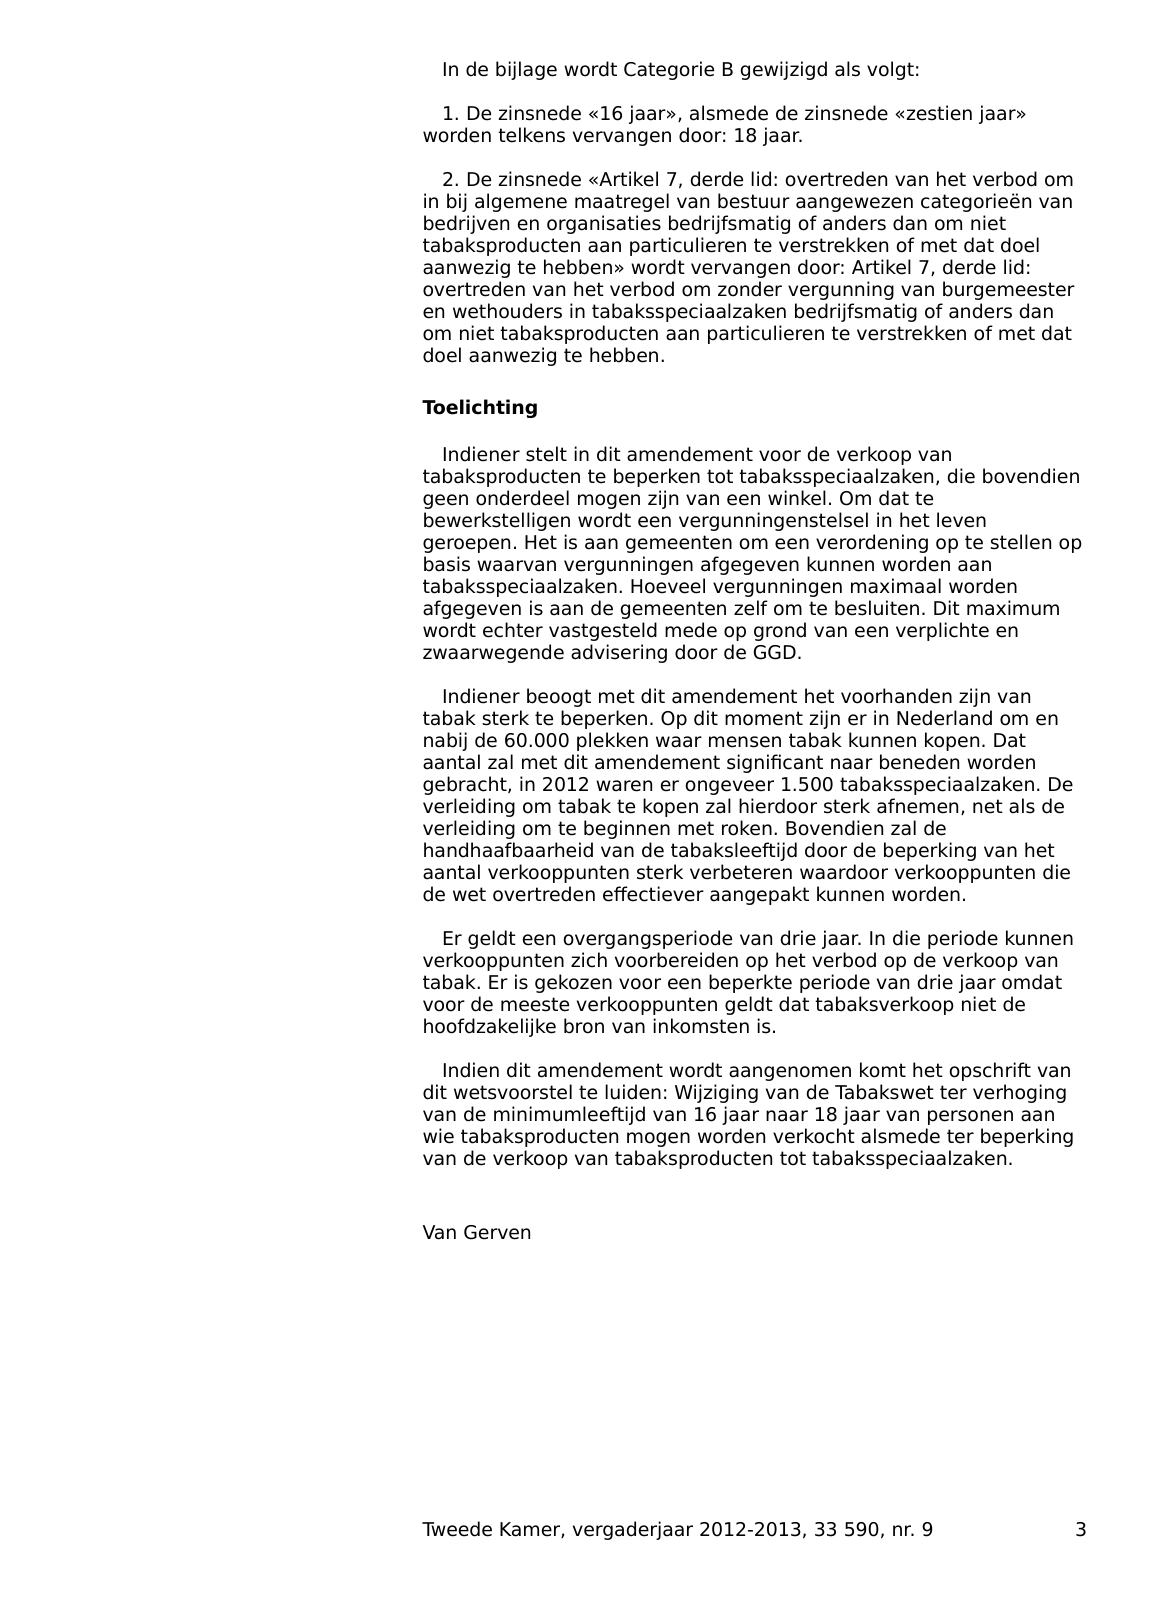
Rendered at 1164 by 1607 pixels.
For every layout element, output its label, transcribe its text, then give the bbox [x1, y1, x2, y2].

text Er geldt een overgangsperiode van drie jaar. In die periode kunnen verkooppunten zich voorbereiden op het verbod op de verkoop van tabak. Er is gekozen voor een beperkte periode van drie jaar omdat voor de meeste verkooppunten geldt dat tabaksverkoop niet de hoofdzakelijke bron van inkomsten is. [422, 928, 1087, 1038]
text Indiener stelt in dit amendement voor de verkoop van tabaksproducten te beperken tot tabaksspeciaalzaken, die bovendien geen onderdeel mogen zijn van een winkel. Om dat te bewerkstelligen wordt een vergunningenstelsel in het leven geroepen. Het is aan gemeenten om een verordening op te stellen op basis waarvan vergunningen afgegeven kunnen worden aan tabaksspeciaalzaken. Hoeveel vergunningen maximaal worden afgegeven is aan de gemeenten zelf om te besluiten. Dit maximum wordt echter vastgesteld mede op grond van een verplichte en zwaarwegende advisering door de GGD. [422, 444, 1087, 664]
text Indiener beoogt met dit amendement het voorhanden zijn van tabak sterk te beperken. Op dit moment zijn er in Nederland om en nabij de 60.000 plekken waar mensen tabak kunnen kopen. Dat aantal zal met dit amendement significant naar beneden worden gebracht, in 2012 waren er ongeveer 1.500 tabaksspeciaalzaken. De verleiding om tabak te kopen zal hierdoor sterk afnemen, net als de verleiding om te beginnen met roken. Bovendien zal de handhaafbaarheid van de tabaksleeftijd door de beperking van het aantal verkooppunten sterk verbeteren waardoor verkooppunten die de wet overtreden effectiever aangepakt kunnen worden. [422, 686, 1087, 906]
text Indien dit amendement wordt aangenomen komt het opschrift van dit wetsvoorstel te luiden: Wijziging van de Tabakswet ter verhoging van de minimumleeftijd van 16 jaar naar 18 jaar van personen aan wie tabaksproducten mogen worden verkocht alsmede ter beperking van de verkoop van tabaksproducten tot tabaksspeciaalzaken. [422, 1060, 1087, 1170]
subtitle Toelichting [422, 397, 1087, 419]
text 1. De zinsnede «16 jaar», alsmede de zinsnede «zestien jaar» worden telkens vervangen door: 18 jaar. [422, 103, 1087, 147]
text 2. De zinsnede «Artikel 7, derde lid: overtreden van het verbod om in bij algemene maatregel van bestuur aangewezen categorieën van bedrijven en organisaties bedrijfsmatig of anders dan om niet tabaksproducten aan particulieren te verstrekken of met dat doel aanwezig te hebben» wordt vervangen door: Artikel 7, derde lid: overtreden van het verbod om zonder vergunning van burgemeester en wethouders in tabaksspeciaalzaken bedrijfsmatig of anders dan om niet tabaksproducten aan particulieren te verstrekken of met dat doel aanwezig te hebben. [422, 169, 1087, 367]
text Van Gerven [422, 1200, 1087, 1244]
text In de bijlage wordt Categorie B gewijzigd als volgt: [422, 59, 1087, 81]
